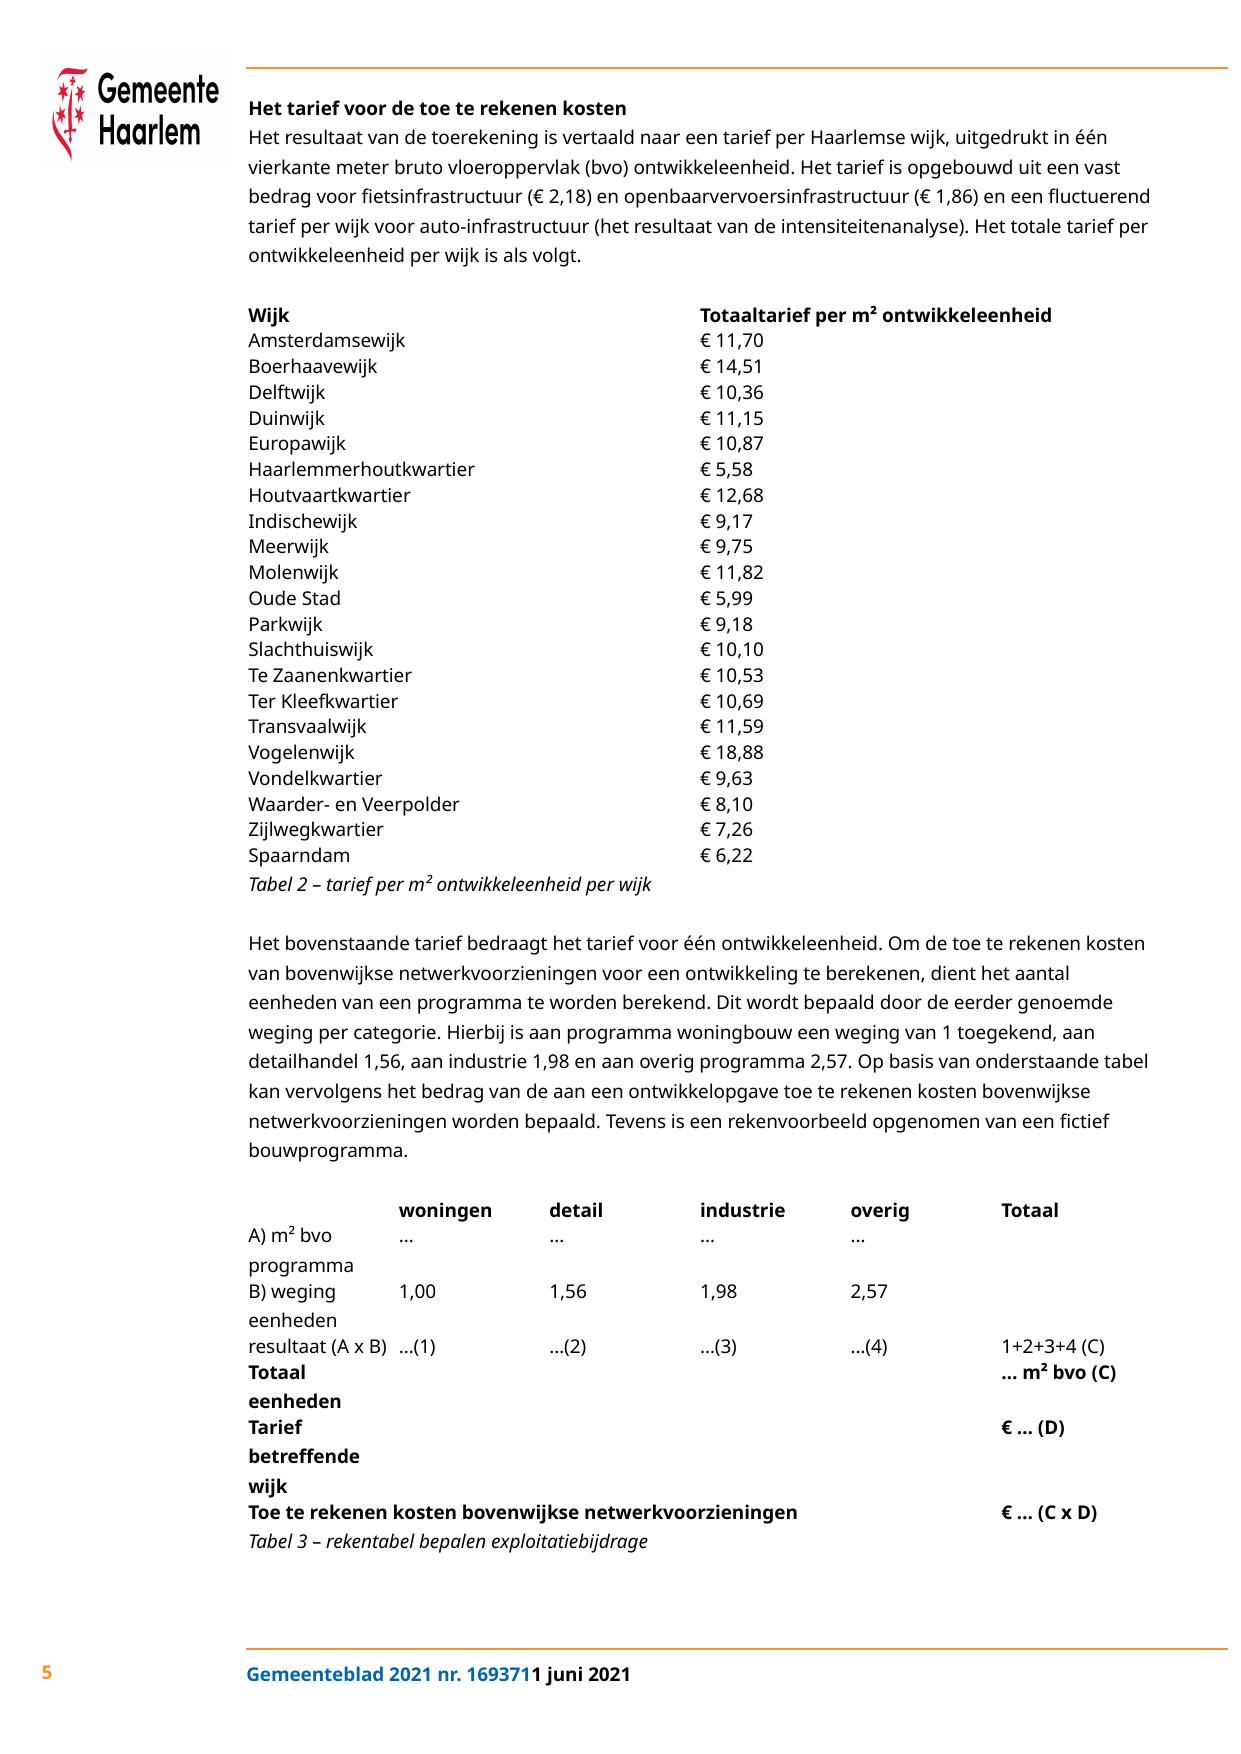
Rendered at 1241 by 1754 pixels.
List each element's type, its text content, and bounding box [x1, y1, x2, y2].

table_cell € 10,53 [700, 662, 1152, 688]
table_cell € … (C x D) [1001, 1499, 1152, 1525]
text Het resultaat van de toerekening is vertaald naar een tarief per Haarlemse wijk, uitgedrukt in één vierkante meter bruto vloeroppervlak (bvo) ontwikkeleenheid. Het tarief is opgebouwd uit een vast bedrag voor fietsinfrastructuur (€ 2,18) en openbaarvervoersinfrastructuur (€ 1,86) en een fluctuerend tarief per wijk voor auto-infrastructuur (het resultaat van de intensiteitenanalyse). Het totale tarief per ontwikkeleenheid per wijk is als volgt. [248, 124, 1152, 268]
table_cell [549, 1414, 700, 1499]
table_cell Te Zaanenkwartier [248, 662, 700, 688]
table_cell Transvaalwijk [248, 714, 700, 739]
table_cell € 12,68 [700, 482, 1152, 508]
text Het tarief voor de toe te rekenen kosten [248, 95, 1152, 121]
table_header detail [549, 1197, 700, 1222]
table_cell [700, 1414, 850, 1499]
table_cell [850, 1414, 1001, 1499]
table_cell … [700, 1223, 850, 1278]
table_cell Meerwijk [248, 534, 700, 559]
table_cell 1,98 [700, 1278, 850, 1333]
table_cell € 5,58 [700, 456, 1152, 482]
table_cell Slachthuiswijk [248, 636, 700, 662]
table_cell € 10,36 [700, 379, 1152, 405]
table_cell Indischewijk [248, 508, 700, 533]
table_cell € … (D) [1001, 1414, 1152, 1499]
table_cell …(1) [399, 1333, 549, 1359]
table_cell € 11,15 [700, 405, 1152, 431]
table_cell € 11,59 [700, 714, 1152, 739]
table_cell [549, 1359, 700, 1414]
table_cell Waarder- en Veerpolder [248, 791, 700, 817]
table_cell € 10,69 [700, 688, 1152, 714]
table_cell [1001, 1223, 1152, 1278]
table_header industrie [700, 1197, 850, 1222]
text Tabel 2 – tarief per m² ontwikkeleenheid per wijk [248, 871, 1152, 897]
table_cell … [399, 1223, 549, 1278]
table_header Wijk [248, 302, 700, 328]
table_cell Boerhaavewijk [248, 354, 700, 379]
table_cell Parkwijk [248, 611, 700, 636]
table_cell Tarief betreffende wijk [248, 1414, 398, 1499]
table_cell Totaal eenheden [248, 1359, 398, 1414]
table_cell Molenwijk [248, 559, 700, 585]
table_cell Haarlemmerhoutkwartier [248, 456, 700, 482]
table_cell € 7,26 [700, 817, 1152, 842]
table_cell Vogelenwijk [248, 739, 700, 765]
table_header woningen [399, 1197, 549, 1222]
table_cell Oude Stad [248, 585, 700, 611]
table_cell € 8,10 [700, 791, 1152, 817]
table_cell …(3) [700, 1333, 850, 1359]
table_cell Spaarndam [248, 842, 700, 868]
table_cell Amsterdamsewijk [248, 328, 700, 353]
table_cell € 11,70 [700, 328, 1152, 353]
table_cell 1,56 [549, 1278, 700, 1333]
table_cell € 9,75 [700, 534, 1152, 559]
table_header Totaal [1001, 1197, 1152, 1222]
table_cell Toe te rekenen kosten bovenwijkse netwerkvoorzieningen [248, 1499, 1001, 1525]
table_cell € 9,63 [700, 765, 1152, 791]
table_header [248, 1197, 398, 1222]
table_cell € 9,18 [700, 611, 1152, 636]
table_cell Vondelkwartier [248, 765, 700, 791]
table_cell [700, 1359, 850, 1414]
table_cell € 10,10 [700, 636, 1152, 662]
table_cell [1001, 1278, 1152, 1333]
table_cell 1+2+3+4 (C) [1001, 1333, 1152, 1359]
table_cell Zijlwegkwartier [248, 817, 700, 842]
table_cell …(4) [850, 1333, 1001, 1359]
text Het bovenstaande tarief bedraagt het tarief voor één ontwikkeleenheid. Om de toe te rekenen kosten van bovenwijkse netwerkvoorzieningen voor een ontwikkeling te berekenen, dient het aantal eenheden van een programma te worden berekend. Dit wordt bepaald door de eerder genoemde weging per categorie. Hierbij is aan programma woningbouw een weging van 1 toegekend, aan detailhandel 1,56, aan industrie 1,98 en aan overig programma 2,57. Op basis van onderstaande tabel kan vervolgens het bedrag van de aan een ontwikkelopgave toe te rekenen kosten bovenwijkse netwerkvoorzieningen worden bepaald. Tevens is een rekenvoorbeeld opgenomen van een fictief bouwprogramma. [248, 930, 1152, 1163]
table_cell [850, 1359, 1001, 1414]
text Tabel 3 – rekentabel bepalen exploitatiebijdrage [248, 1528, 1152, 1554]
table_header Totaaltarief per m² ontwikkeleenheid [700, 302, 1152, 328]
table_cell resultaat (A x B) [248, 1333, 398, 1359]
table_cell B) weging eenheden [248, 1278, 398, 1333]
table_cell [399, 1359, 549, 1414]
table_cell € 10,87 [700, 431, 1152, 456]
table_cell € 18,88 [700, 739, 1152, 765]
table_cell A) m² bvo programma [248, 1223, 398, 1278]
table_cell € 11,82 [700, 559, 1152, 585]
table_cell € 6,22 [700, 842, 1152, 868]
table_cell … [549, 1223, 700, 1278]
table_cell … m² bvo (C) [1001, 1359, 1152, 1414]
table_cell Houtvaartkwartier [248, 482, 700, 508]
table_cell 2,57 [850, 1278, 1001, 1333]
table_cell Ter Kleefkwartier [248, 688, 700, 714]
table_cell 1,00 [399, 1278, 549, 1333]
table_cell … [850, 1223, 1001, 1278]
table_header overig [850, 1197, 1001, 1222]
table_cell € 5,99 [700, 585, 1152, 611]
picture [41, 47, 231, 172]
table_cell Europawijk [248, 431, 700, 456]
table_cell …(2) [549, 1333, 700, 1359]
table_cell € 9,17 [700, 508, 1152, 533]
table_cell € 14,51 [700, 354, 1152, 379]
table_cell [399, 1414, 549, 1499]
table_cell Delftwijk [248, 379, 700, 405]
table_cell Duinwijk [248, 405, 700, 431]
